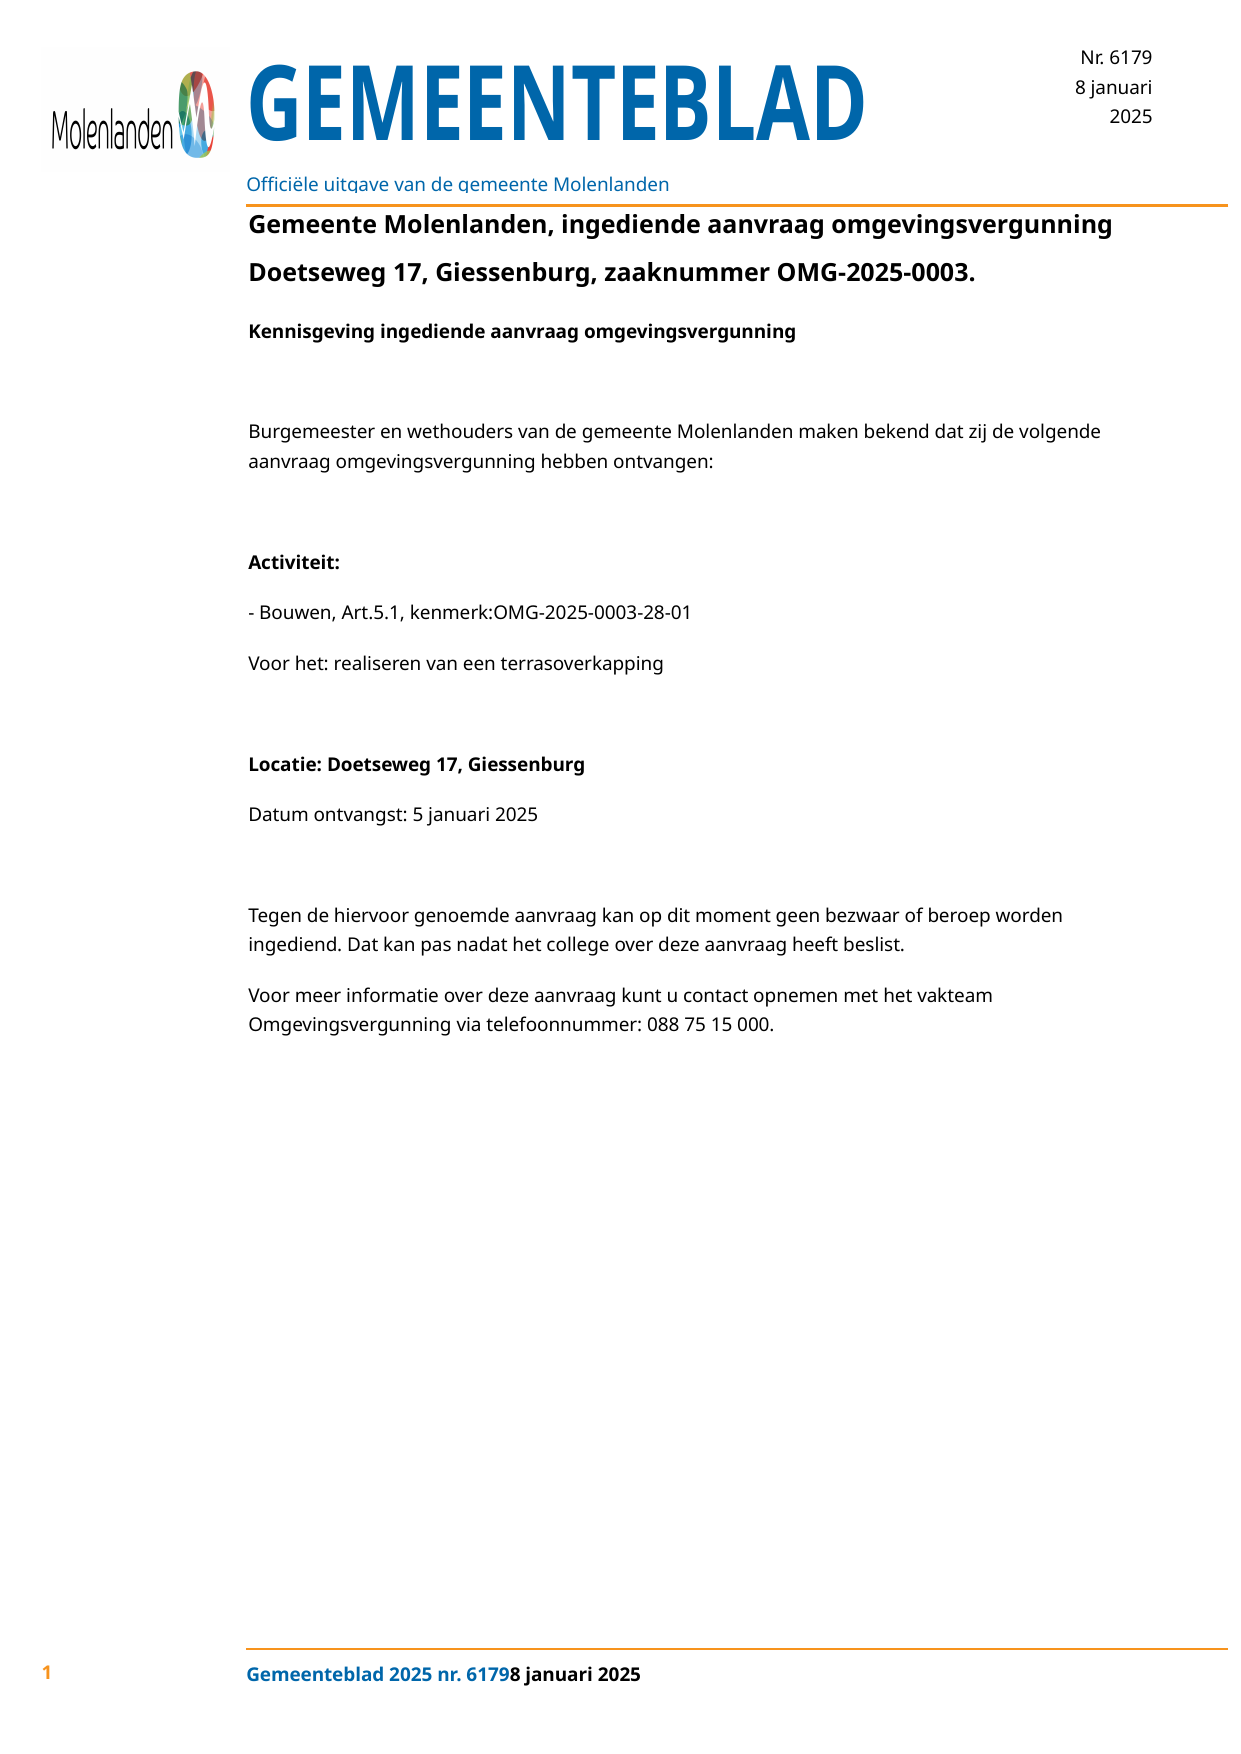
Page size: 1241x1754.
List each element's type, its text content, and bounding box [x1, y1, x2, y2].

text Gemeente Molenlanden, ingediende aanvraag omgevingsvergunning Doetseweg 17, Giessenburg, zaaknummer OMG-2025-0003. [248, 207, 1152, 288]
text Locatie: Doetseweg 17, Giessenburg [248, 751, 1152, 777]
text Datum ontvangst: 5 januari 2025 [248, 801, 1152, 827]
text Voor het: realiseren van een terrasoverkapping [248, 650, 1152, 676]
text Tegen de hiervoor genoemde aanvraag kan op dit moment geen bezwaar of beroep worden ingediend. Dat kan pas nadat het college over deze aanvraag heeft beslist. [248, 902, 1152, 957]
text - Bouwen, Art.5.1, kenmerk:OMG-2025-0003-28-01 [248, 599, 1152, 625]
text Kennisgeving ingediende aanvraag omgevingsvergunning [248, 318, 1152, 344]
text Burgemeester en wethouders van de gemeente Molenlanden maken bekend dat zij de volgende aanvraag omgevingsvergunning hebben ontvangen: [248, 419, 1152, 474]
picture [41, 47, 231, 172]
text Activiteit: [248, 549, 1152, 575]
text Voor meer informatie over deze aanvraag kunt u contact opnemen met het vakteam Omgevingsvergunning via telefoonnummer: 088 75 15 000. [248, 982, 1152, 1037]
